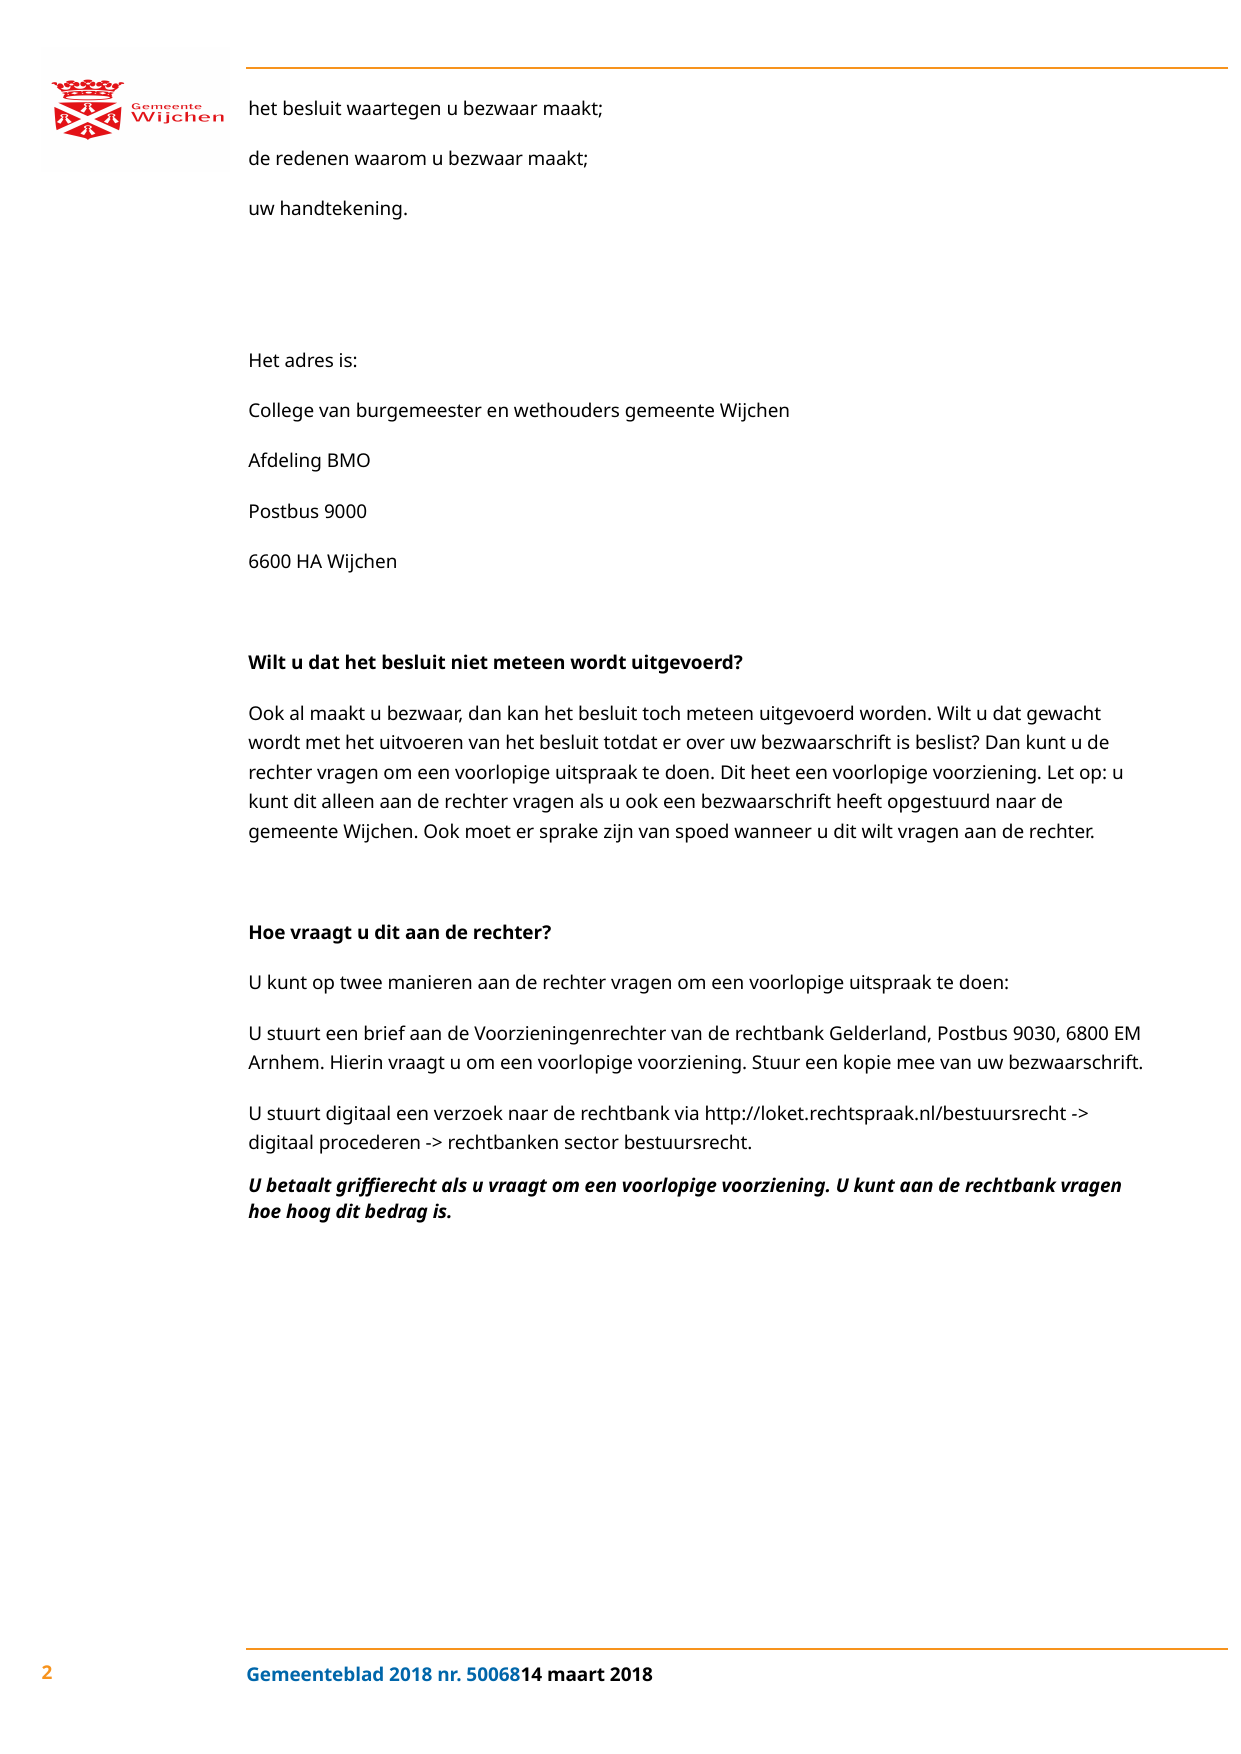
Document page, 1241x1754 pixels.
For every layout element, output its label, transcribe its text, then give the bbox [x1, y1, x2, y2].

text uw handtekening. [248, 196, 1152, 221]
text U stuurt digitaal een verzoek naar de rechtbank via http://loket.rechtspraak.nl/bestuursrecht -> digitaal procederen -> rechtbanken sector bestuursrecht. [248, 1100, 1152, 1155]
text U betaalt griffierecht als u vraagt om een voorlopige voorziening. U kunt aan de rechtbank vragen hoe hoog dit bedrag is. [248, 1172, 1152, 1224]
text Postbus 9000 [248, 498, 1152, 524]
text Ook al maakt u bezwaar, dan kan het besluit toch meteen uitgevoerd worden. Wilt u dat gewacht wordt met het uitvoeren van het besluit totdat er over uw bezwaarschrift is beslist? Dan kunt u de rechter vragen om een voorlopige uitspraak te doen. Dit heet een voorlopige voorziening. Let op: u kunt dit alleen aan de rechter vragen als u ook een bezwaarschrift heeft opgestuurd naar de gemeente Wijchen. Ook moet er sprake zijn van spoed wanneer u dit wilt vragen aan de rechter. [248, 700, 1152, 844]
text Wilt u dat het besluit niet meteen wordt uitgevoerd? [248, 649, 1152, 675]
text Het adres is: [248, 347, 1152, 373]
text 6600 HA Wijchen [248, 548, 1152, 574]
text U kunt op twee manieren aan de rechter vragen om een voorlopige uitspraak te doen: [248, 969, 1152, 995]
text Hoe vraagt u dit aan de rechter? [248, 919, 1152, 945]
text het besluit waartegen u bezwaar maakt; [248, 95, 1152, 121]
text College van burgemeester en wethouders gemeente Wijchen [248, 397, 1152, 423]
picture [41, 47, 231, 172]
text de redenen waarom u bezwaar maakt; [248, 145, 1152, 171]
text Afdeling BMO [248, 448, 1152, 473]
text U stuurt een brief aan de Voorzieningenrechter van de rechtbank Gelderland, Postbus 9030, 6800 EM Arnhem. Hierin vraagt u om een voorlopige voorziening. Stuur een kopie mee van uw bezwaarschrift. [248, 1020, 1152, 1075]
